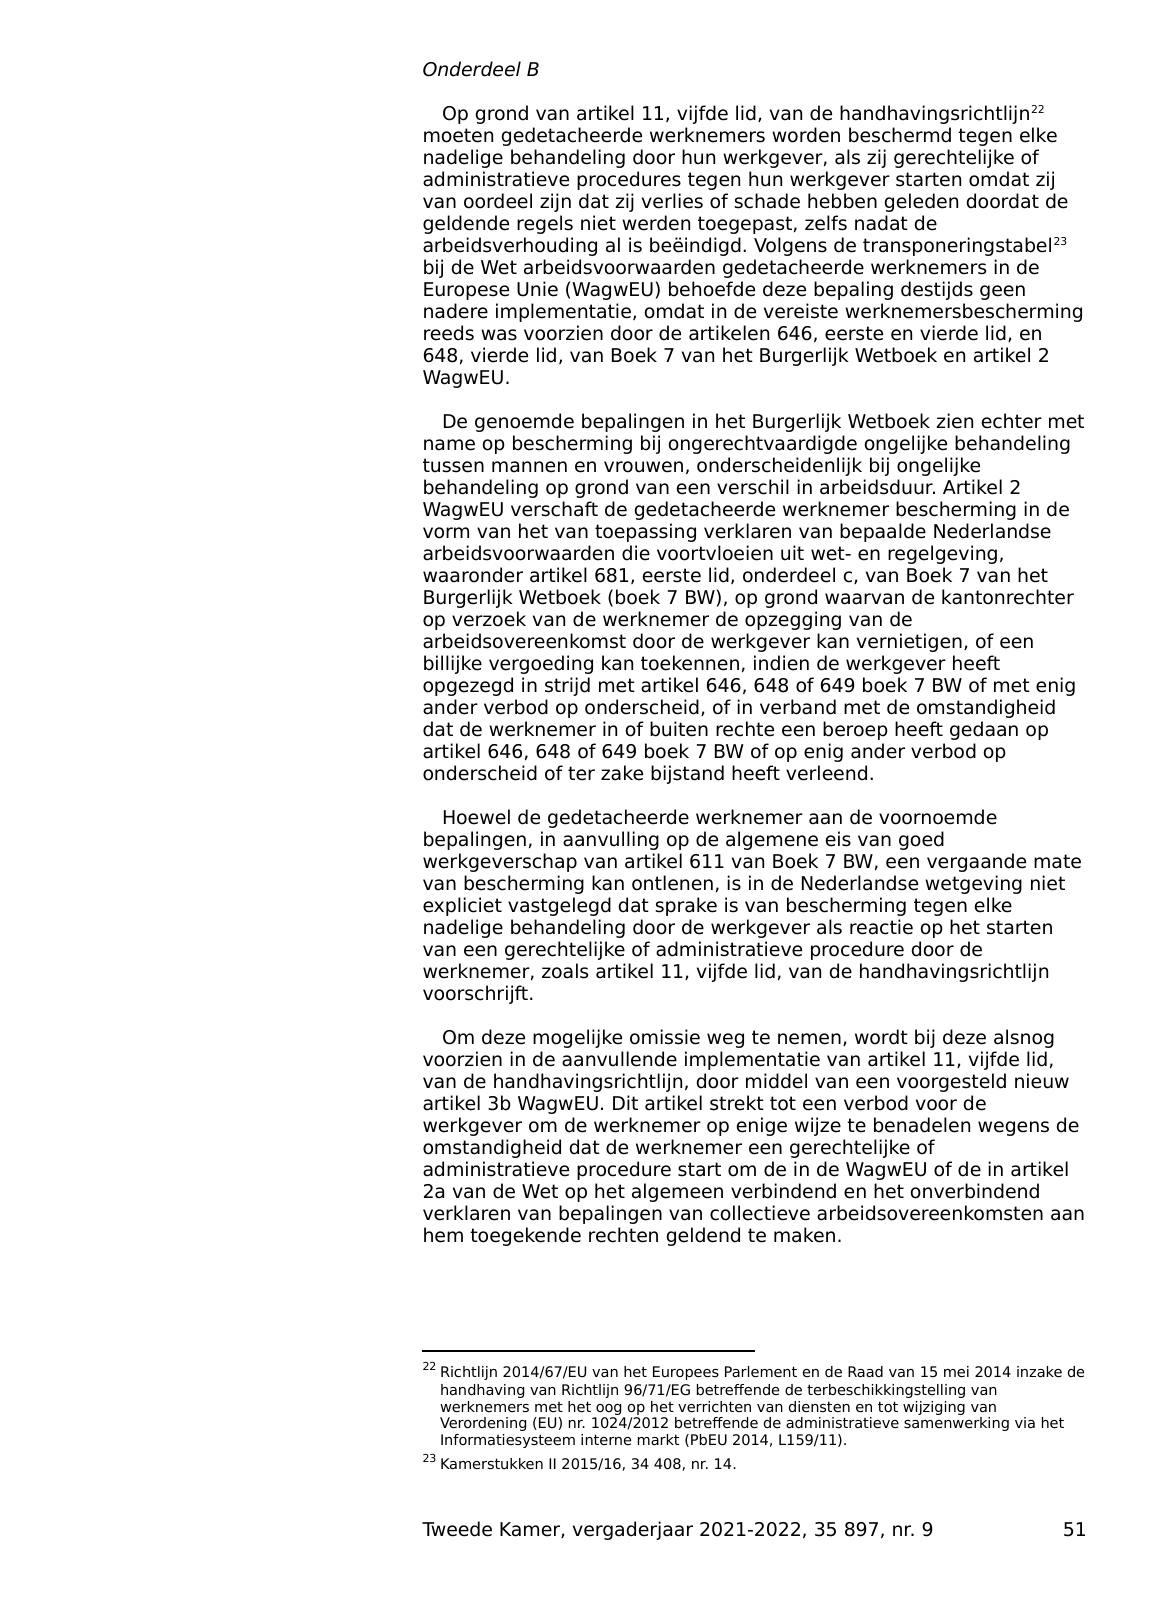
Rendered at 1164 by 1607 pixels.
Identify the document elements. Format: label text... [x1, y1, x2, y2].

text Hoewel de gedetacheerde werknemer aan de voornoemde bepalingen, in aanvulling op de algemene eis van goed werkgeverschap van artikel 611 van Boek 7 BW, een vergaande mate van bescherming kan ontlenen, is in de Nederlandse wetgeving niet expliciet vastgelegd dat sprake is van bescherming tegen elke nadelige behandeling door de werkgever als reactie op het starten van een gerechtelijke of administratieve procedure door de werknemer, zoals artikel 11, vijfde lid, van de handhavingsrichtlijn voorschrijft. [422, 807, 1087, 1005]
text Om deze mogelijke omissie weg te nemen, wordt bij deze alsnog voorzien in de aanvullende implementatie van artikel 11, vijfde lid, van de handhavingsrichtlijn, door middel van een voorgesteld nieuw artikel 3b WagwEU. Dit artikel strekt tot een verbod voor de werkgever om de werknemer op enige wijze te benadelen wegens de omstandigheid dat de werknemer een gerechtelijke of administratieve procedure start om de in de WagwEU of de in artikel 2a van de Wet op het algemeen verbindend en het onverbindend verklaren van bepalingen van collectieve arbeidsovereenkomsten aan hem toegekende rechten geldend te maken. [422, 1027, 1087, 1247]
subtitle Onderdeel B [422, 59, 1087, 81]
text Richtlijn 2014/67/EU van het Europees Parlement en de Raad van 15 mei 2014 inzake de handhaving van Richtlijn 96/71/EG betreffende de terbeschikkingstelling van werknemers met het oog op het verrichten van diensten en tot wijziging van Verordening (EU) nr. 1024/2012 betreffende de administratieve samenwerking via het Informatiesysteem interne markt (PbEU 2014, L159/11). [422, 1360, 1087, 1449]
text De genoemde bepalingen in het Burgerlijk Wetboek zien echter met name op bescherming bij ongerechtvaardigde ongelijke behandeling tussen mannen en vrouwen, onderscheidenlijk bij ongelijke behandeling op grond van een verschil in arbeidsduur. Artikel 2 WagwEU verschaft de gedetacheerde werknemer bescherming in de vorm van het van toepassing verklaren van bepaalde Nederlandse arbeidsvoorwaarden die voortvloeien uit wet- en regelgeving, waaronder artikel 681, eerste lid, onderdeel c, van Boek 7 van het Burgerlijk Wetboek (boek 7 BW), op grond waarvan de kantonrechter op verzoek van de werknemer de opzegging van de arbeidsovereenkomst door de werkgever kan vernietigen, of een billijke vergoeding kan toekennen, indien de werkgever heeft opgezegd in strijd met artikel 646, 648 of 649 boek 7 BW of met enig ander verbod op onderscheid, of in verband met de omstandigheid dat de werknemer in of buiten rechte een beroep heeft gedaan op artikel 646, 648 of 649 boek 7 BW of op enig ander verbod op onderscheid of ter zake bijstand heeft verleend. [422, 411, 1087, 785]
text Op grond van artikel 11, vijfde lid, van de handhavingsrichtlijn moeten gedetacheerde werknemers worden beschermd tegen elke nadelige behandeling door hun werkgever, als zij gerechtelijke of administratieve procedures tegen hun werkgever starten omdat zij van oordeel zijn dat zij verlies of schade hebben geleden doordat de geldende regels niet werden toegepast, zelfs nadat de arbeidsverhouding al is beëindigd. Volgens de transponeringstabel bij de Wet arbeidsvoorwaarden gedetacheerde werknemers in de Europese Unie (WagwEU) behoefde deze bepaling destijds geen nadere implementatie, omdat in de vereiste werknemersbescherming reeds was voorzien door de artikelen 646, eerste en vierde lid, en 648, vierde lid, van Boek 7 van het Burgerlijk Wetboek en artikel 2 WagwEU. [422, 103, 1087, 389]
text Kamerstukken II 2015/16, 34 408, nr. 14. [422, 1452, 1087, 1474]
